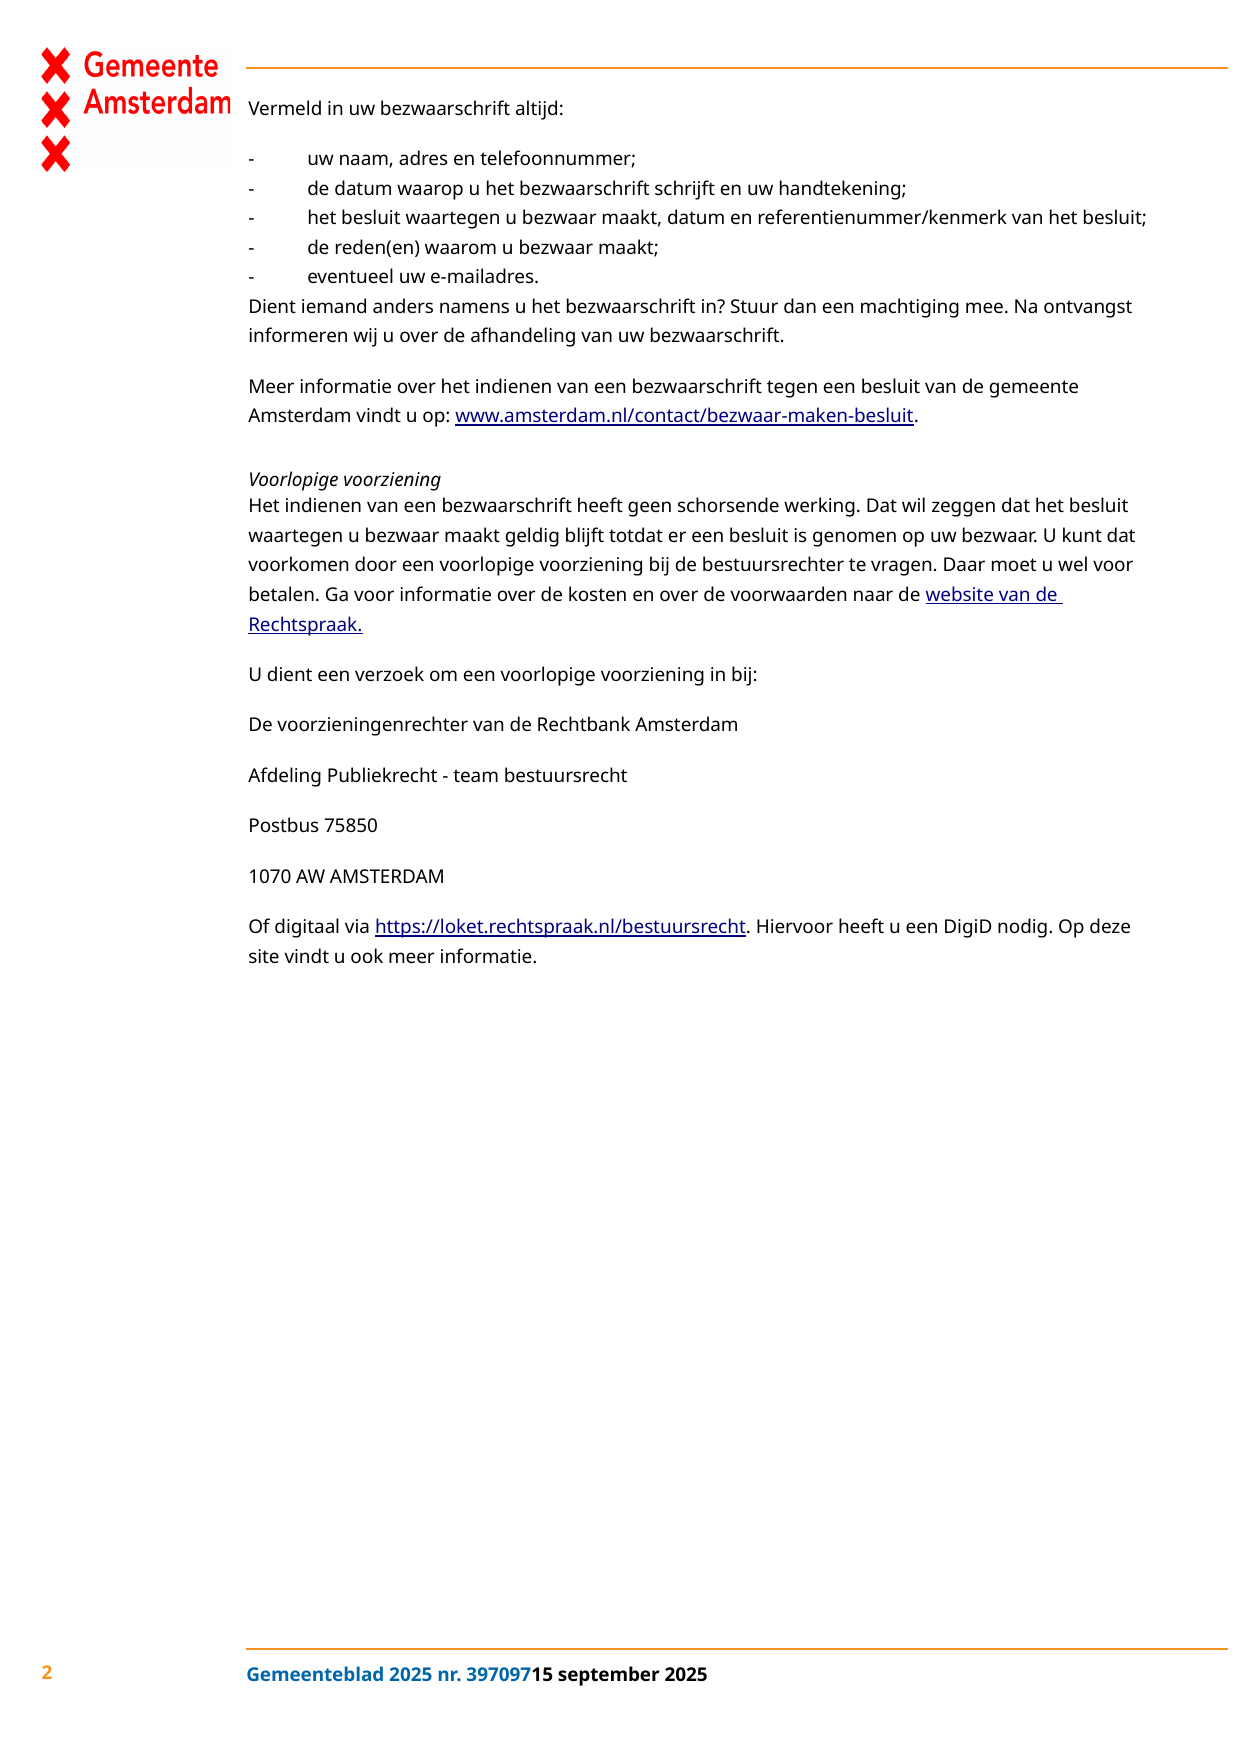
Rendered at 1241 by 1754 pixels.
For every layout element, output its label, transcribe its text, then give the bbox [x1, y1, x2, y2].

text Postbus 75850 [248, 812, 1152, 838]
list uw naam, adres en telefoonnummer; [248, 145, 1152, 171]
text Het indienen van een bezwaarschrift heeft geen schorsende werking. Dat wil zeggen dat het besluit waartegen u bezwaar maakt geldig blijft totdat er een besluit is genomen op uw bezwaar. U kunt dat voorkomen door een voorlopige voorziening bij de bestuursrechter te vragen. Daar moet u wel voor betalen. Ga voor informatie over de kosten en over de voorwaarden naar de website van de Rechtspraak. [248, 492, 1152, 636]
picture [41, 47, 231, 172]
text Dient iemand anders namens u het bezwaarschrift in? Stuur dan een machtiging mee. Na ontvangst informeren wij u over de afhandeling van uw bezwaarschrift. [248, 293, 1152, 348]
text Voorlopige voorziening [248, 467, 1152, 492]
text U dient een verzoek om een voorlopige voorziening in bij: [248, 661, 1152, 687]
list eventueel uw e-mailadres. [248, 263, 1152, 289]
list de reden(en) waarom u bezwaar maakt; [248, 234, 1152, 260]
text De voorzieningenrechter van de Rechtbank Amsterdam [248, 712, 1152, 737]
text Vermeld in uw bezwaarschrift altijd: [248, 95, 1152, 121]
text Meer informatie over het indienen van een bezwaarschrift tegen een besluit van de gemeente Amsterdam vindt u op: www.amsterdam.nl/contact/bezwaar-maken-besluit. [248, 373, 1152, 428]
list het besluit waartegen u bezwaar maakt, datum en referentienummer/kenmerk van het besluit; [248, 204, 1152, 230]
text Of digitaal via https://loket.rechtspraak.nl/bestuursrecht. Hiervoor heeft u een DigiD nodig. Op deze site vindt u ook meer informatie. [248, 913, 1152, 968]
text 1070 AW AMSTERDAM [248, 863, 1152, 888]
list de datum waarop u het bezwaarschrift schrijft en uw handtekening; [248, 175, 1152, 201]
text Afdeling Publiekrecht - team bestuursrecht [248, 762, 1152, 788]
